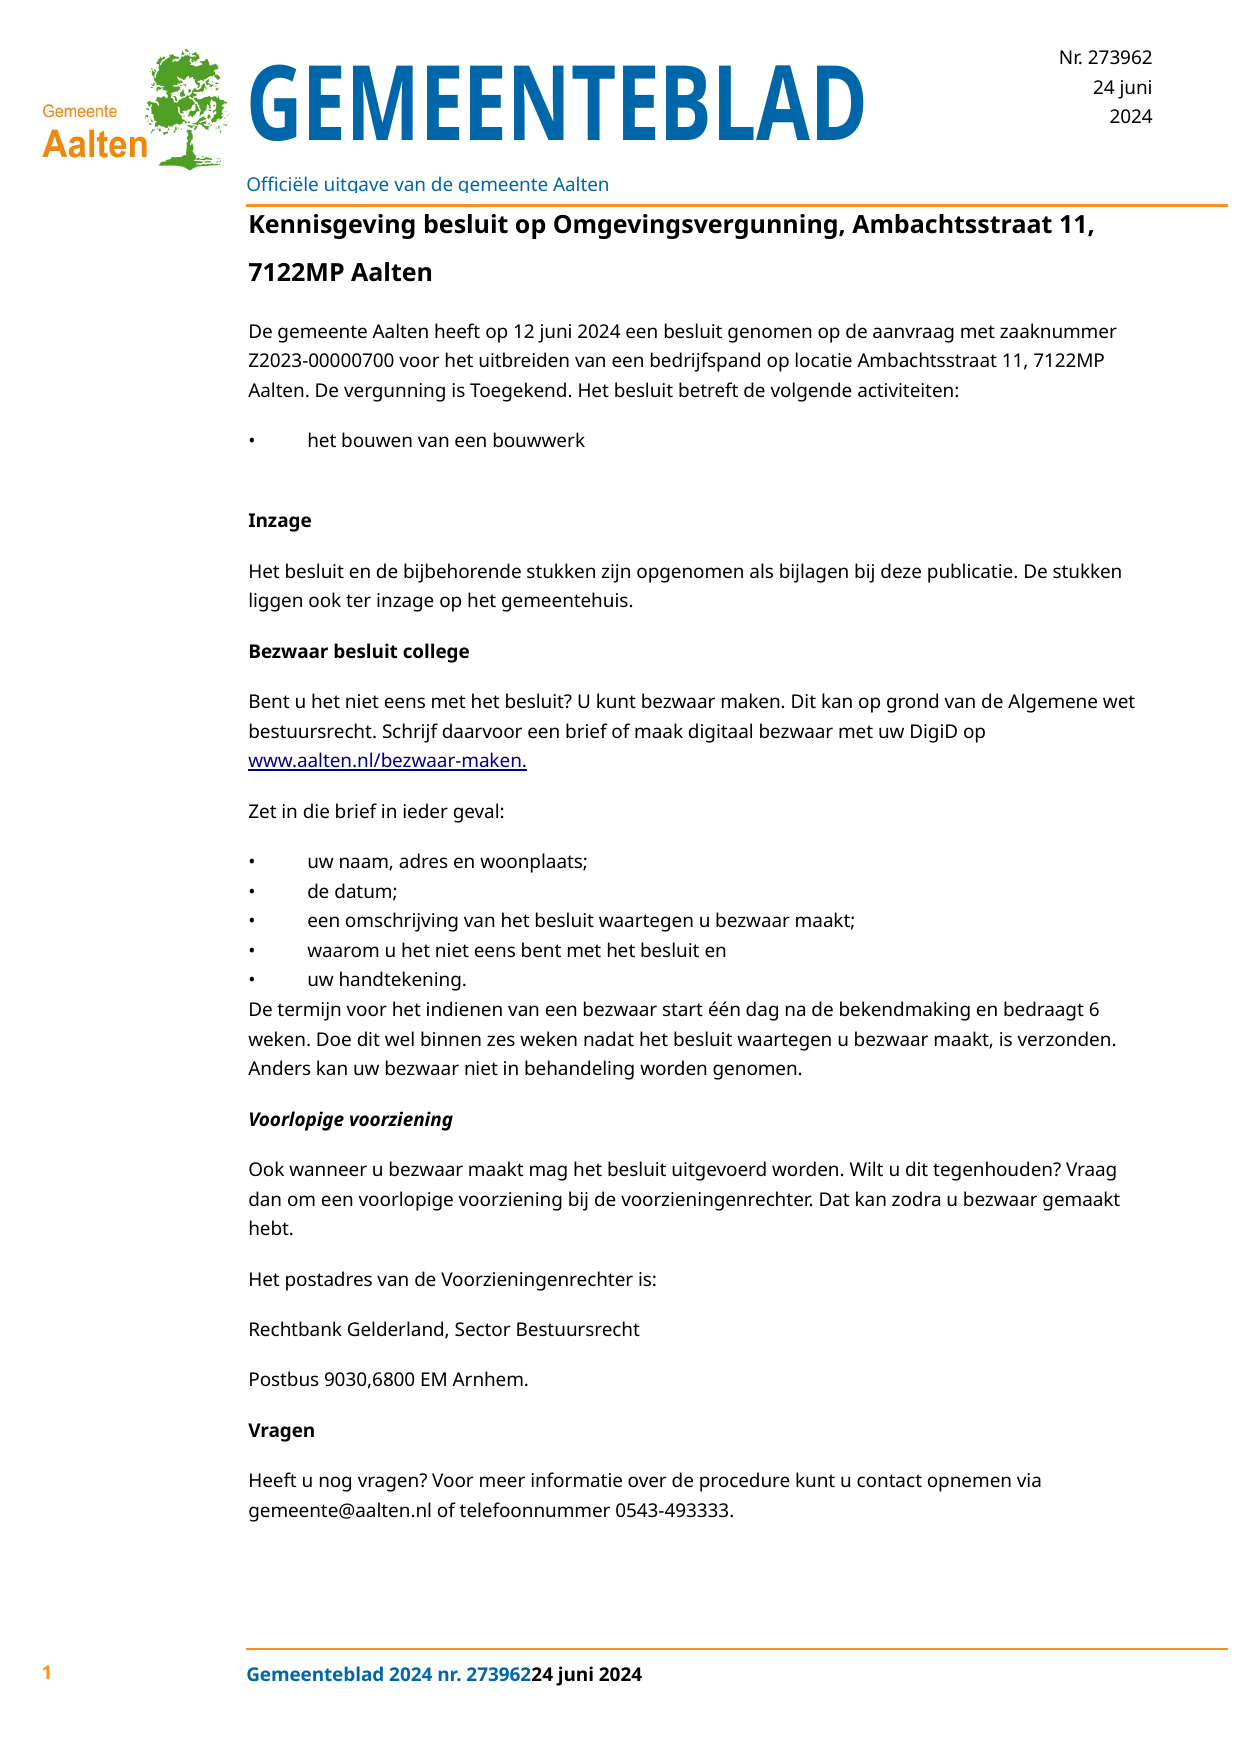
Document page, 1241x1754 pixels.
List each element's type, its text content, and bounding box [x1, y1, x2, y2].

text Het besluit en de bijbehorende stukken zijn opgenomen als bijlagen bij deze publicatie. De stukken liggen ook ter inzage op het gemeentehuis. [248, 558, 1152, 613]
list de datum; [248, 878, 1152, 904]
text Voorlopige voorziening [248, 1106, 1152, 1132]
text Bezwaar besluit college [248, 638, 1152, 664]
list waarom u het niet eens bent met het besluit en [248, 937, 1152, 963]
text Zet in die brief in ieder geval: [248, 798, 1152, 824]
text Het postadres van de Voorzieningenrechter is: [248, 1266, 1152, 1292]
text Ook wanneer u bezwaar maakt mag het besluit uitgevoerd worden. Wilt u dit tegenhouden? Vraag dan om een voorlopige voorziening bij de voorzieningenrechter. Dat kan zodra u bezwaar gemaakt hebt. [248, 1156, 1152, 1241]
text Heeft u nog vragen? Voor meer informatie over de procedure kunt u contact opnemen via gemeente@aalten.nl of telefoonnummer 0543-493333. [248, 1467, 1152, 1523]
list uw handtekening. [248, 967, 1152, 992]
text Kennisgeving besluit op Omgevingsvergunning, Ambachtsstraat 11, 7122MP Aalten [248, 207, 1152, 288]
list het bouwen van een bouwwerk [248, 427, 1152, 453]
text De termijn voor het indienen van een bezwaar start één dag na de bekendmaking en bedraagt 6 weken. Doe dit wel binnen zes weken nadat het besluit waartegen u bezwaar maakt, is verzonden. Anders kan uw bezwaar niet in behandeling worden genomen. [248, 996, 1152, 1081]
text Bent u het niet eens met het besluit? U kunt bezwaar maken. Dit kan op grond van de Algemene wet bestuursrecht. Schrijf daarvoor een brief of maak digitaal bezwaar met uw DigiD op www.aalten.nl/bezwaar-maken. [248, 688, 1152, 773]
text Rechtbank Gelderland, Sector Bestuursrecht [248, 1316, 1152, 1342]
list een omschrijving van het besluit waartegen u bezwaar maakt; [248, 907, 1152, 933]
text Inzage [248, 507, 1152, 533]
list uw naam, adres en woonplaats; [248, 848, 1152, 874]
text De gemeente Aalten heeft op 12 juni 2024 een besluit genomen op de aanvraag met zaaknummer Z2023-00000700 voor het uitbreiden van een bedrijfspand op locatie Ambachtsstraat 11, 7122MP Aalten. De vergunning is Toegekend. Het besluit betreft de volgende activiteiten: [248, 318, 1152, 403]
picture [41, 47, 231, 172]
text Vragen [248, 1417, 1152, 1443]
text Postbus 9030,6800 EM Arnhem. [248, 1367, 1152, 1392]
